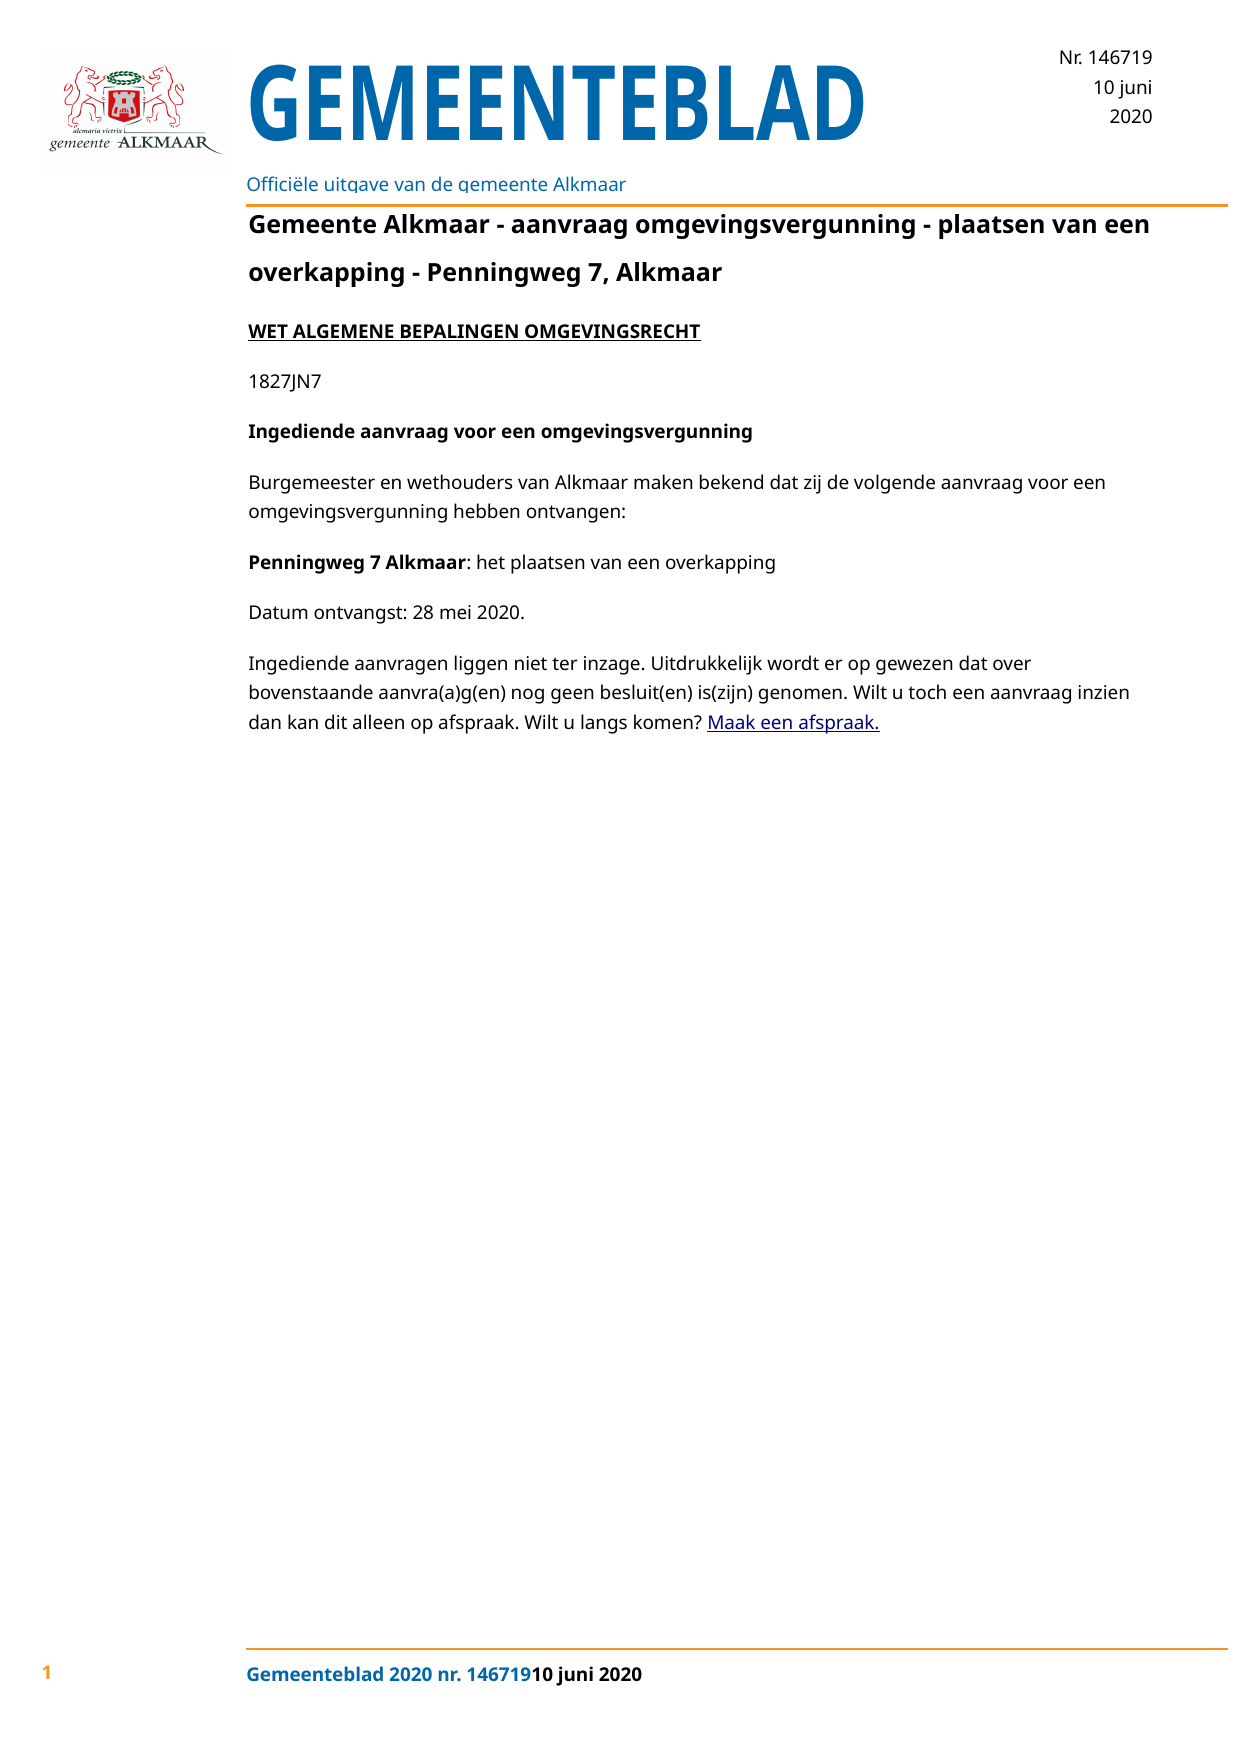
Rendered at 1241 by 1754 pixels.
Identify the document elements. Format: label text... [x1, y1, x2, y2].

text Penningweg 7 Alkmaar: het plaatsen van een overkapping [248, 549, 1152, 575]
text 1827JN7 [248, 368, 1152, 394]
picture [41, 47, 231, 172]
text Ingediende aanvraag voor een omgevingsvergunning [248, 419, 1152, 444]
text Ingediende aanvragen liggen niet ter inzage. Uitdrukkelijk wordt er op gewezen dat over bovenstaande aanvra(a)g(en) nog geen besluit(en) is(zijn) genomen. Wilt u toch een aanvraag inzien dan kan dit alleen op afspraak. Wilt u langs komen? Maak een afspraak. [248, 650, 1152, 735]
text WET ALGEMENE BEPALINGEN OMGEVINGSRECHT [248, 318, 1152, 344]
text Gemeente Alkmaar - aanvraag omgevingsvergunning - plaatsen van een overkapping - Penningweg 7, Alkmaar [248, 207, 1152, 288]
text Datum ontvangst: 28 mei 2020. [248, 599, 1152, 625]
text Burgemeester en wethouders van Alkmaar maken bekend dat zij de volgende aanvraag voor een omgevingsvergunning hebben ontvangen: [248, 469, 1152, 524]
